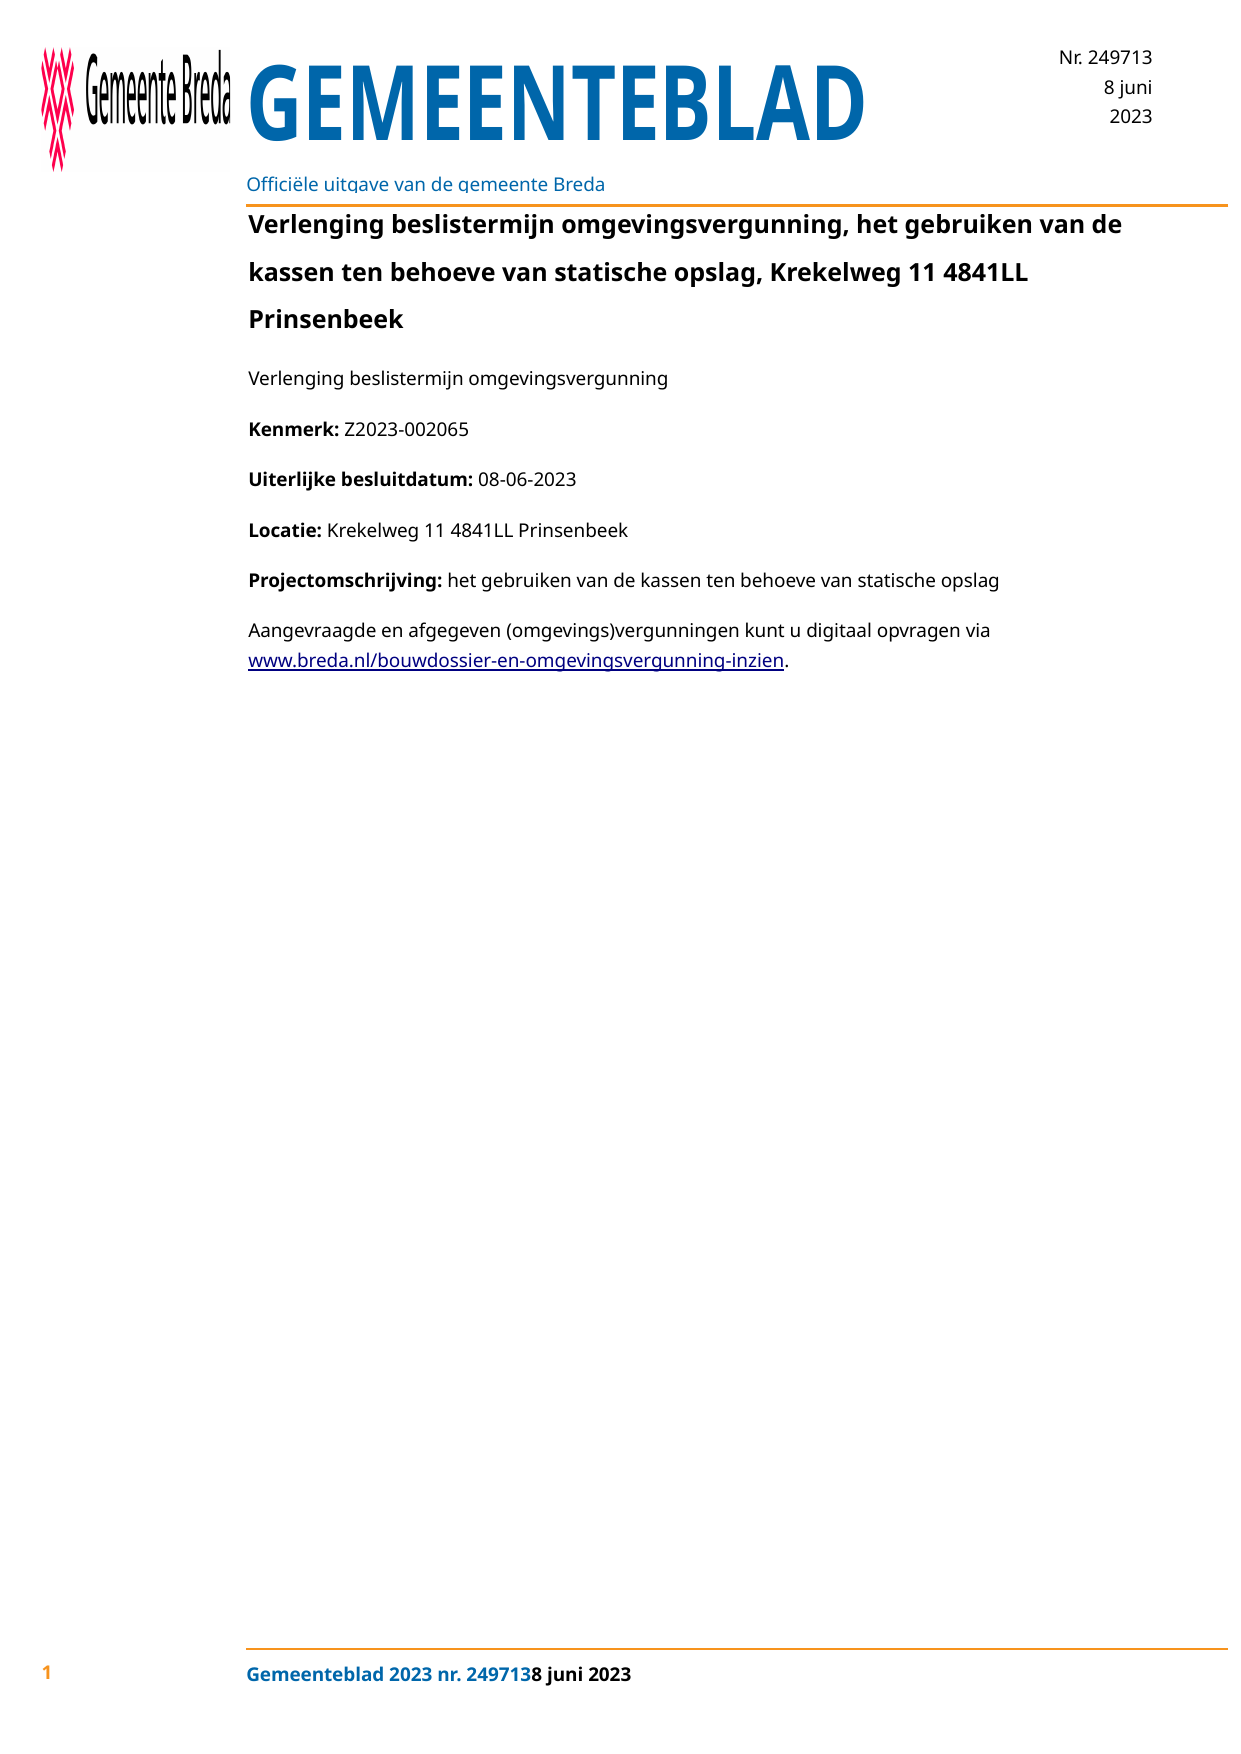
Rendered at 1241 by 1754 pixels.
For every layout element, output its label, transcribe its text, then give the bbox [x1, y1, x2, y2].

text Kenmerk: Z2023-002065 [248, 416, 1152, 442]
text Projectomschrijving: het gebruiken van de kassen ten behoeve van statische opslag [248, 567, 1152, 593]
text Verlenging beslistermijn omgevingsvergunning, het gebruiken van de kassen ten behoeve van statische opslag, Krekelweg 11 4841LL Prinsenbeek [248, 207, 1152, 336]
picture [41, 47, 231, 172]
text Aangevraagde en afgegeven (omgevings)vergunningen kunt u digitaal opvragen via www.breda.nl/bouwdossier-en-omgevingsvergunning-inzien. [248, 618, 1152, 673]
text Locatie: Krekelweg 11 4841LL Prinsenbeek [248, 517, 1152, 542]
text Verlenging beslistermijn omgevingsvergunning [248, 366, 1152, 391]
text Uiterlijke besluitdatum: 08-06-2023 [248, 466, 1152, 492]
